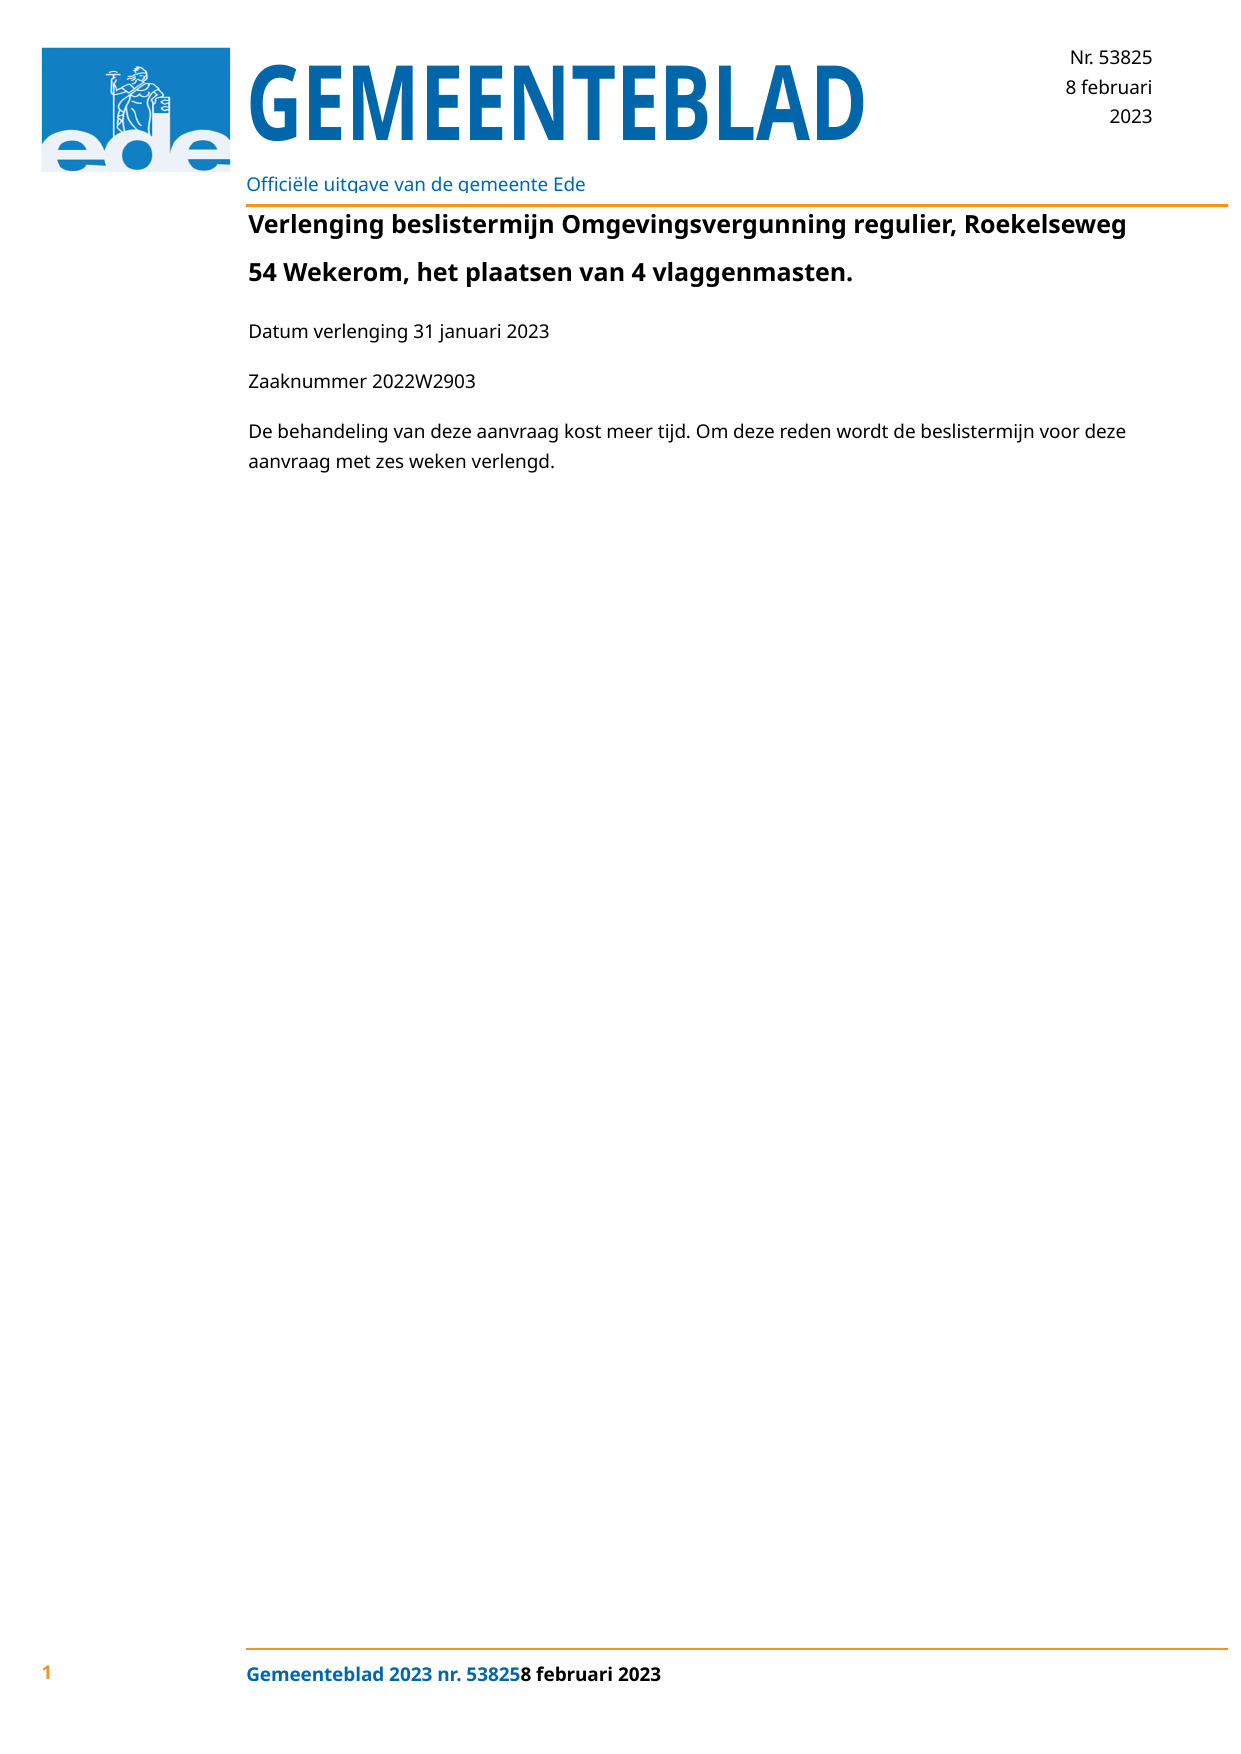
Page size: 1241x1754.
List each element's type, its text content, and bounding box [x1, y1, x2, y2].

text Datum verlenging 31 januari 2023 [248, 318, 1152, 344]
picture [41, 47, 231, 172]
text Zaaknummer 2022W2903 [248, 368, 1152, 394]
text Verlenging beslistermijn Omgevingsvergunning regulier, Roekelseweg 54 Wekerom, het plaatsen van 4 vlaggenmasten. [248, 207, 1152, 288]
text De behandeling van deze aanvraag kost meer tijd. Om deze reden wordt de beslistermijn voor deze aanvraag met zes weken verlengd. [248, 419, 1152, 474]
